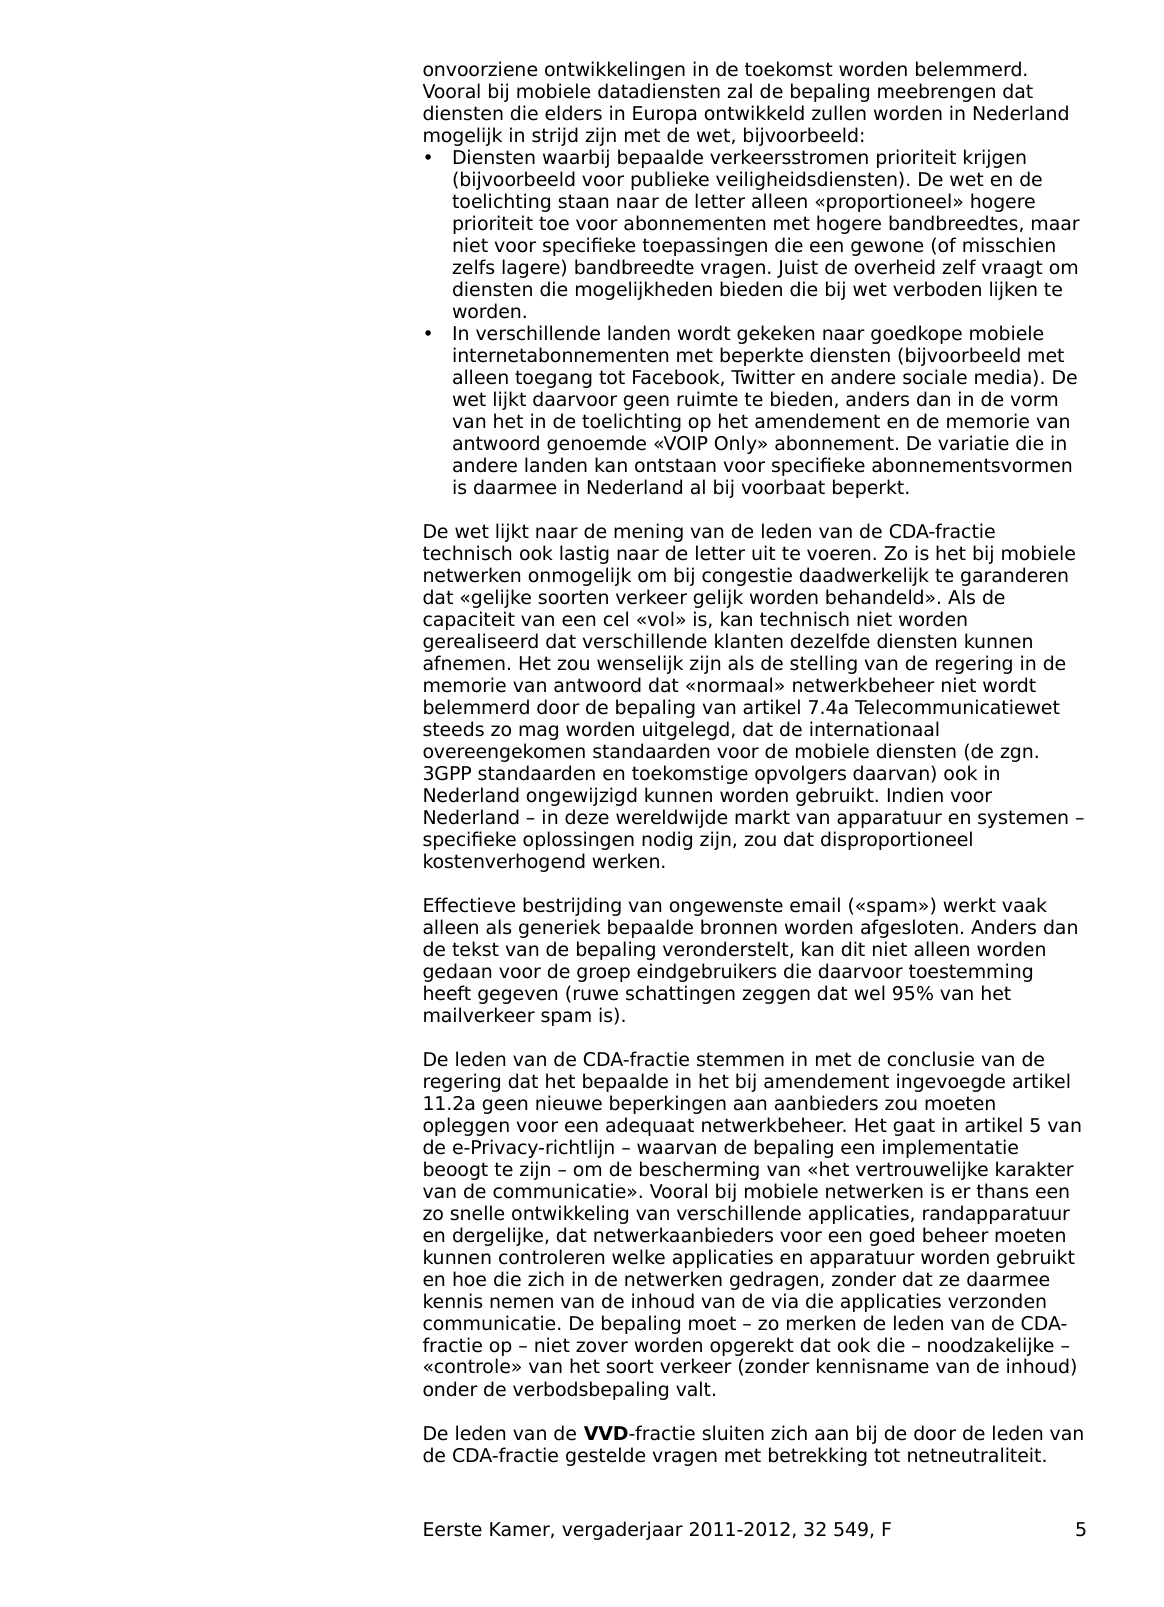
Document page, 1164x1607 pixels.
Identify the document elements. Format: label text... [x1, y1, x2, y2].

text onvoorziene ontwikkelingen in de toekomst worden belemmerd. Vooral bij mobiele datadiensten zal de bepaling meebrengen dat diensten die elders in Europa ontwikkeld zullen worden in Nederland mogelijk in strijd zijn met de wet, bijvoorbeeld: [422, 59, 1087, 147]
text De wet lijkt naar de mening van de leden van de CDA-fractie technisch ook lastig naar de letter uit te voeren. Zo is het bij mobiele netwerken onmogelijk om bij congestie daadwerkelijk te garanderen dat «gelijke soorten verkeer gelijk worden behandeld». Als de capaciteit van een cel «vol» is, kan technisch niet worden gerealiseerd dat verschillende klanten dezelfde diensten kunnen afnemen. Het zou wenselijk zijn als de stelling van de regering in de memorie van antwoord dat «normaal» netwerkbeheer niet wordt belemmerd door de bepaling van artikel 7.4a Telecommunicatiewet steeds zo mag worden uitgelegd, dat de internationaal overeengekomen standaarden voor de mobiele diensten (de zgn. 3GPP standaarden en toekomstige opvolgers daarvan) ook in Nederland ongewijzigd kunnen worden gebruikt. Indien voor Nederland – in deze wereldwijde markt van apparatuur en systemen – specifieke oplossingen nodig zijn, zou dat disproportioneel kostenverhogend werken. [422, 521, 1087, 872]
text • Diensten waarbij bepaalde verkeersstromen prioriteit krijgen (bijvoorbeeld voor publieke veiligheidsdiensten). De wet en de toelichting staan naar de letter alleen «proportioneel» hogere prioriteit toe voor abonnementen met hogere bandbreedtes, maar niet voor specifieke toepassingen die een gewone (of misschien zelfs lagere) bandbreedte vragen. Juist de overheid zelf vraagt om diensten die mogelijkheden bieden die bij wet verboden lijken te worden. [422, 147, 1087, 323]
text Effectieve bestrijding van ongewenste email («spam») werkt vaak alleen als generiek bepaalde bronnen worden afgesloten. Anders dan de tekst van de bepaling veronderstelt, kan dit niet alleen worden gedaan voor de groep eindgebruikers die daarvoor toestemming heeft gegeven (ruwe schattingen zeggen dat wel 95% van het mailverkeer spam is). [422, 895, 1087, 1027]
text • In verschillende landen wordt gekeken naar goedkope mobiele internetabonnementen met beperkte diensten (bijvoorbeeld met alleen toegang tot Facebook, Twitter en andere sociale media). De wet lijkt daarvoor geen ruimte te bieden, anders dan in de vorm van het in de toelichting op het amendement en de memorie van antwoord genoemde «VOIP Only» abonnement. De variatie die in andere landen kan ontstaan voor specifieke abonnementsvormen is daarmee in Nederland al bij voorbaat beperkt. [422, 323, 1087, 499]
text De leden van de VVD-fractie sluiten zich aan bij de door de leden van de CDA-fractie gestelde vragen met betrekking tot netneutraliteit. [422, 1423, 1087, 1467]
text De leden van de CDA-fractie stemmen in met de conclusie van de regering dat het bepaalde in het bij amendement ingevoegde artikel 11.2a geen nieuwe beperkingen aan aanbieders zou moeten opleggen voor een adequaat netwerkbeheer. Het gaat in artikel 5 van de e-Privacy-richtlijn – waarvan de bepaling een implementatie beoogt te zijn – om de bescherming van «het vertrouwelijke karakter van de communicatie». Vooral bij mobiele netwerken is er thans een zo snelle ontwikkeling van verschillende applicaties, randapparatuur en dergelijke, dat netwerkaanbieders voor een goed beheer moeten kunnen controleren welke applicaties en apparatuur worden gebruikt en hoe die zich in de netwerken gedragen, zonder dat ze daarmee kennis nemen van de inhoud van de via die applicaties verzonden communicatie. De bepaling moet – zo merken de leden van de CDA-fractie op – niet zover worden opgerekt dat ook die – noodzakelijke – «controle» van het soort verkeer (zonder kennisname van de inhoud) onder de verbodsbepaling valt. [422, 1049, 1087, 1400]
